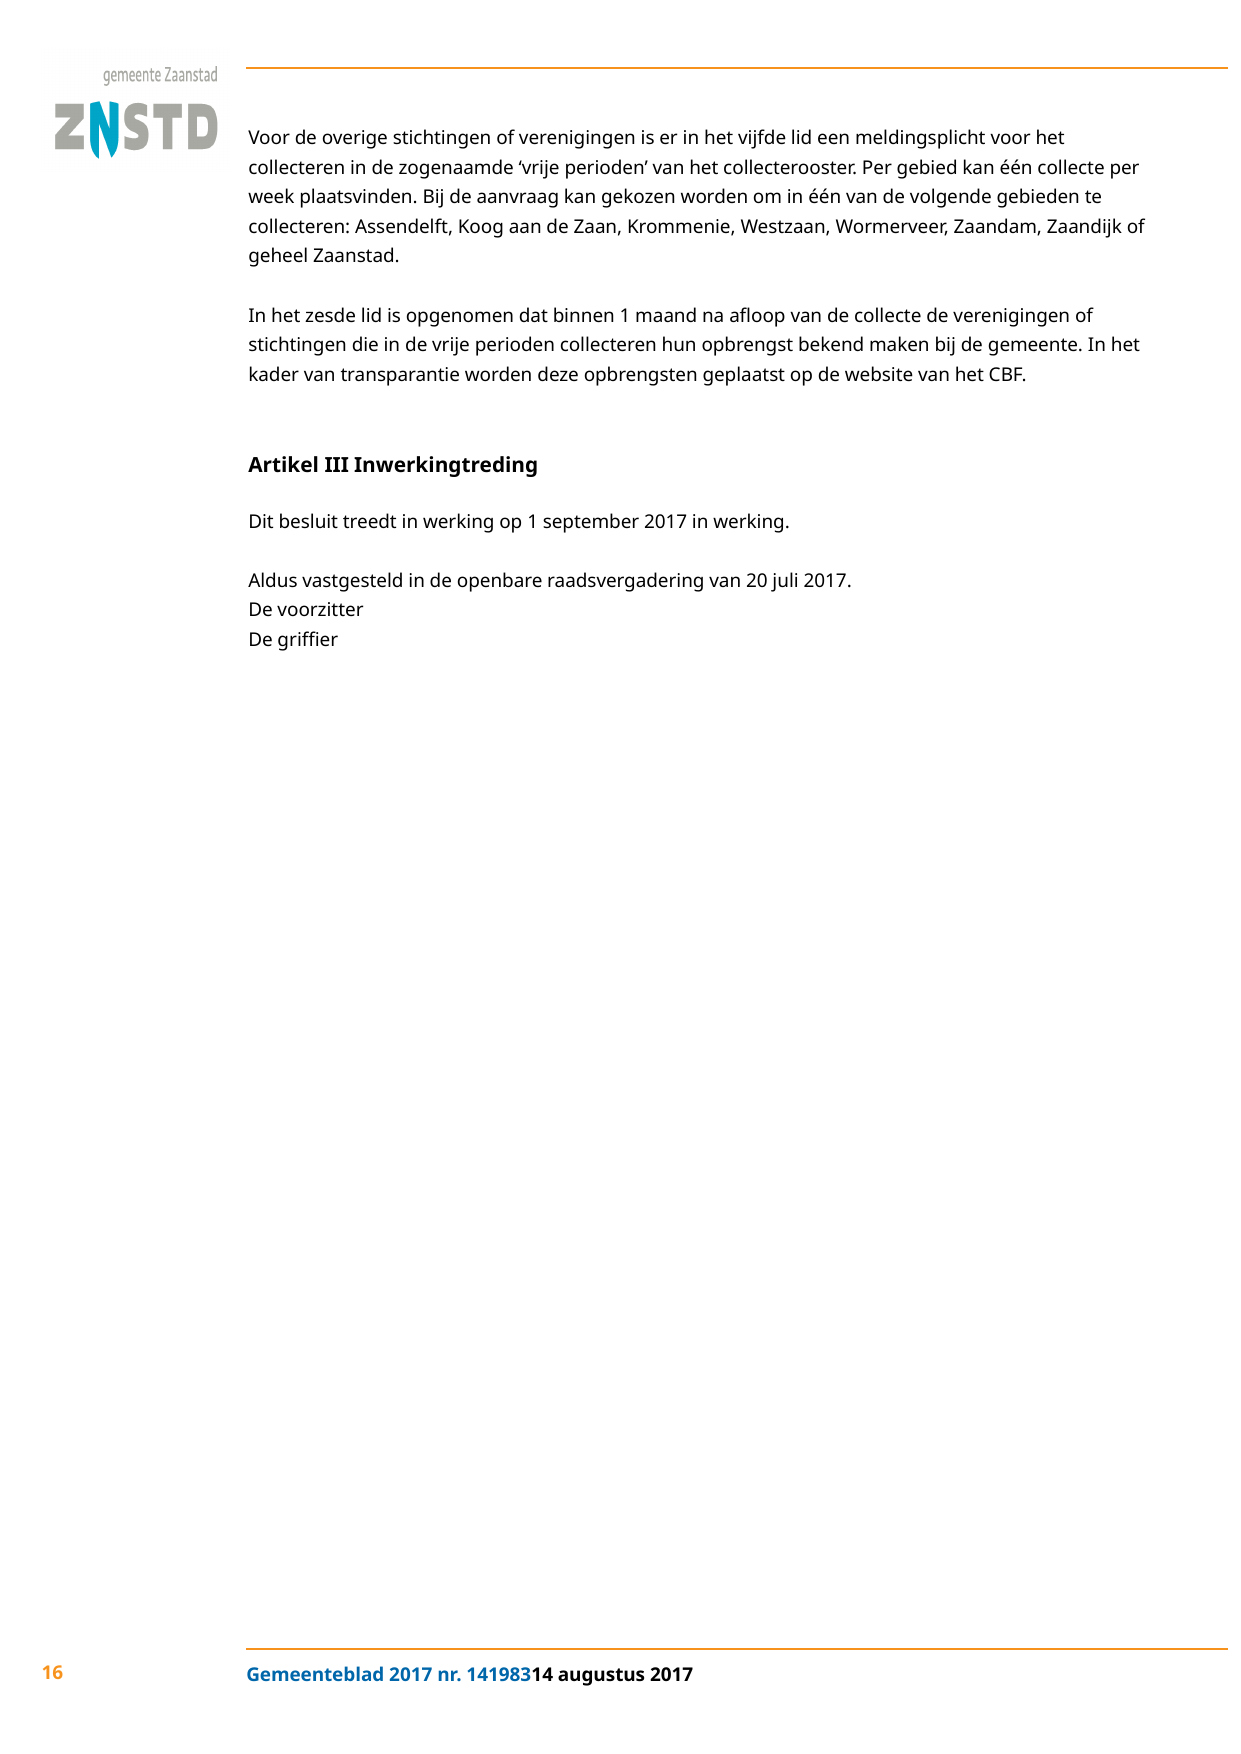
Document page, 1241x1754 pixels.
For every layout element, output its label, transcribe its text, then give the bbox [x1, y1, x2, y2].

text Voor de overige stichtingen of verenigingen is er in het vijfde lid een meldingsplicht voor het collecteren in de zogenaamde ‘vrije perioden’ van het collecterooster. Per gebied kan één collecte per week plaatsvinden. Bij de aanvraag kan gekozen worden om in één van de volgende gebieden te collecteren: Assendelft, Koog aan de Zaan, Krommenie, Westzaan, Wormerveer, Zaandam, Zaandijk of geheel Zaanstad. [248, 124, 1152, 268]
text Aldus vastgesteld in de openbare raadsvergadering van 20 juli 2017. [248, 567, 1152, 593]
text De voorzitter [248, 597, 1152, 622]
text Dit besluit treedt in werking op 1 september 2017 in werking. [248, 508, 1152, 533]
text In het zesde lid is opgenomen dat binnen 1 maand na afloop van de collecte de verenigingen of stichtingen die in de vrije perioden collecteren hun opbrengst bekend maken bij de gemeente. In het kader van transparantie worden deze opbrengsten geplaatst op de website van het CBF. [248, 302, 1152, 387]
text Artikel III Inwerkingtreding [248, 450, 1152, 478]
text De griffier [248, 626, 1152, 652]
picture [41, 47, 231, 172]
